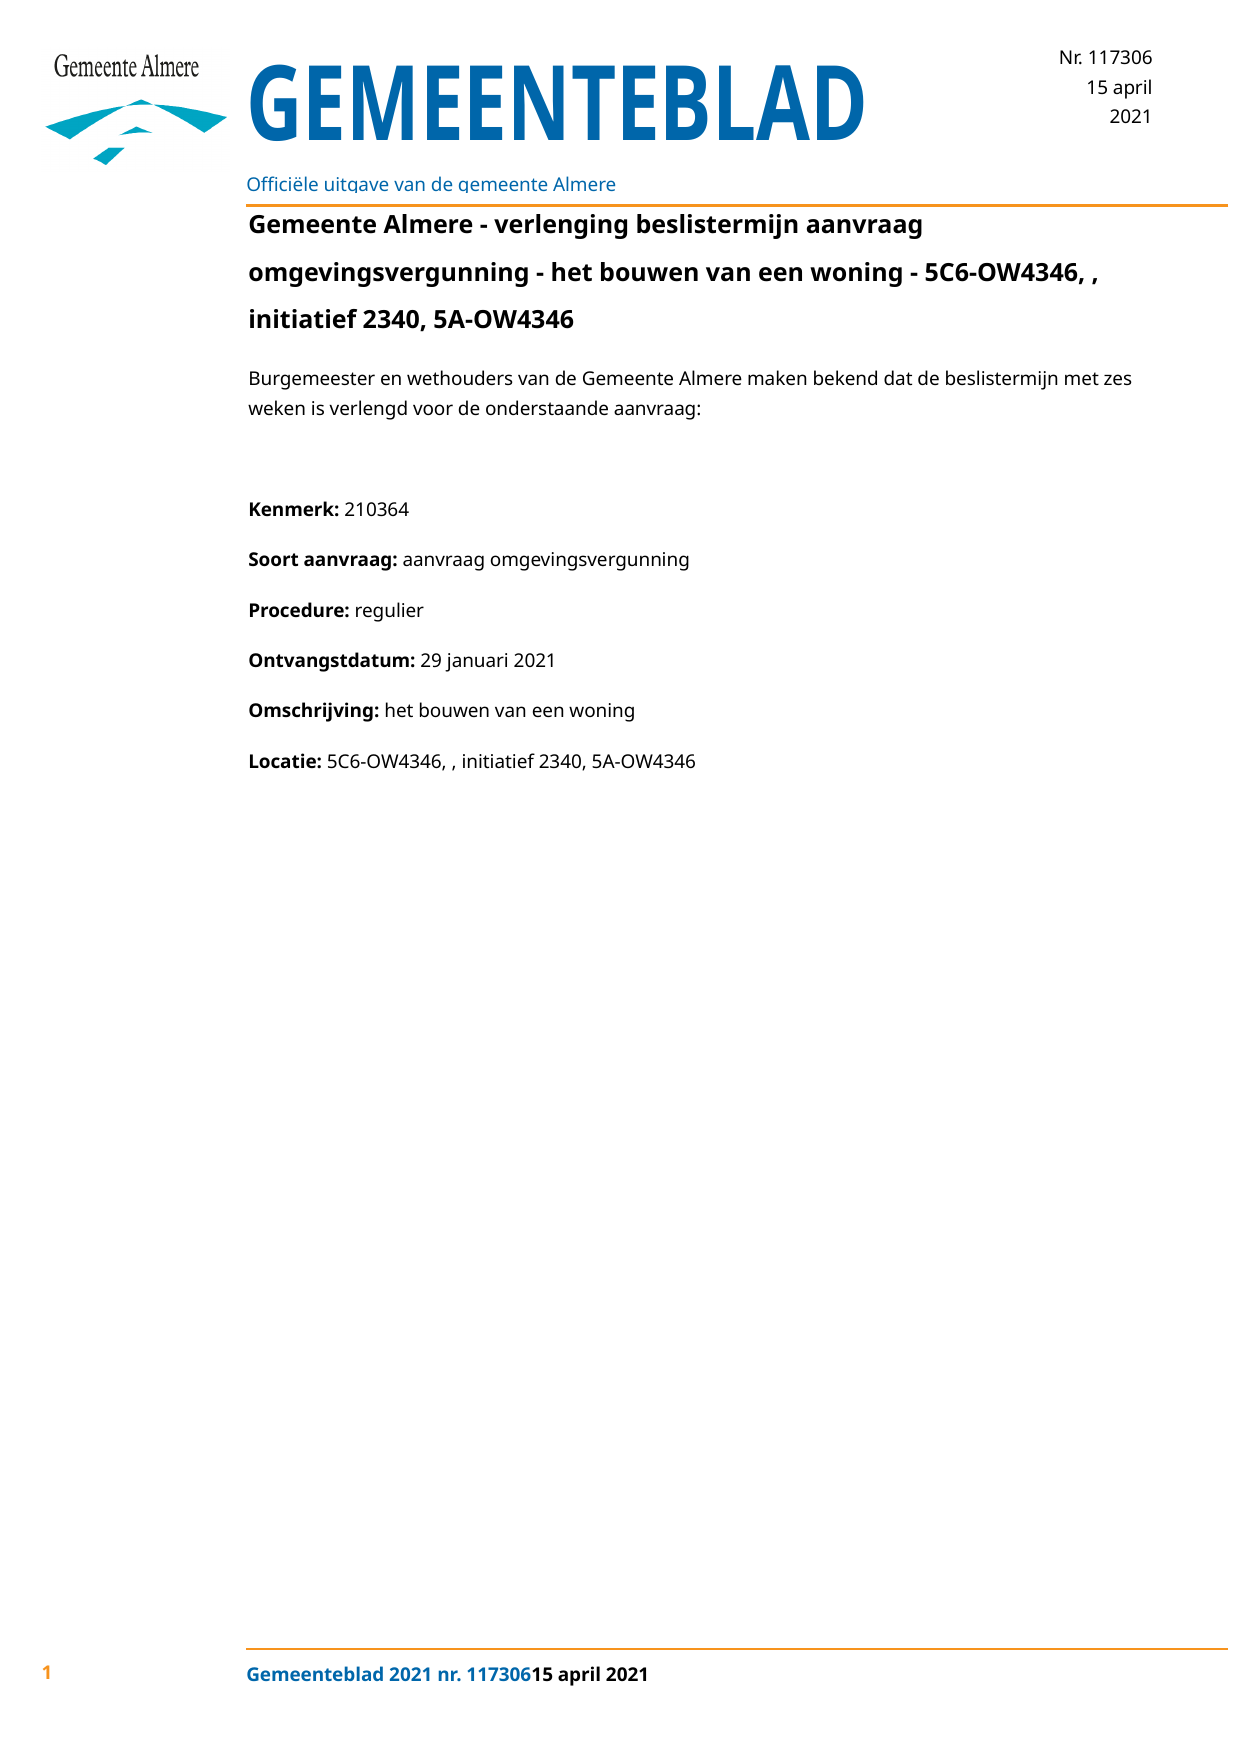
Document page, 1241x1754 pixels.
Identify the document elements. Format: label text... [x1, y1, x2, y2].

text Locatie: 5C6-OW4346, , initiatief 2340, 5A-OW4346 [248, 748, 1152, 774]
text Kenmerk: 210364 [248, 496, 1152, 522]
text Procedure: regulier [248, 597, 1152, 622]
picture [41, 47, 231, 172]
text Burgemeester en wethouders van de Gemeente Almere maken bekend dat de beslistermijn met zes weken is verlengd voor de onderstaande aanvraag: [248, 366, 1152, 421]
text Ontvangstdatum: 29 januari 2021 [248, 647, 1152, 673]
text Omschrijving: het bouwen van een woning [248, 698, 1152, 723]
text Gemeente Almere - verlenging beslistermijn aanvraag omgevingsvergunning - het bouwen van een woning - 5C6-OW4346, , initiatief 2340, 5A-OW4346 [248, 207, 1152, 336]
text Soort aanvraag: aanvraag omgevingsvergunning [248, 546, 1152, 572]
